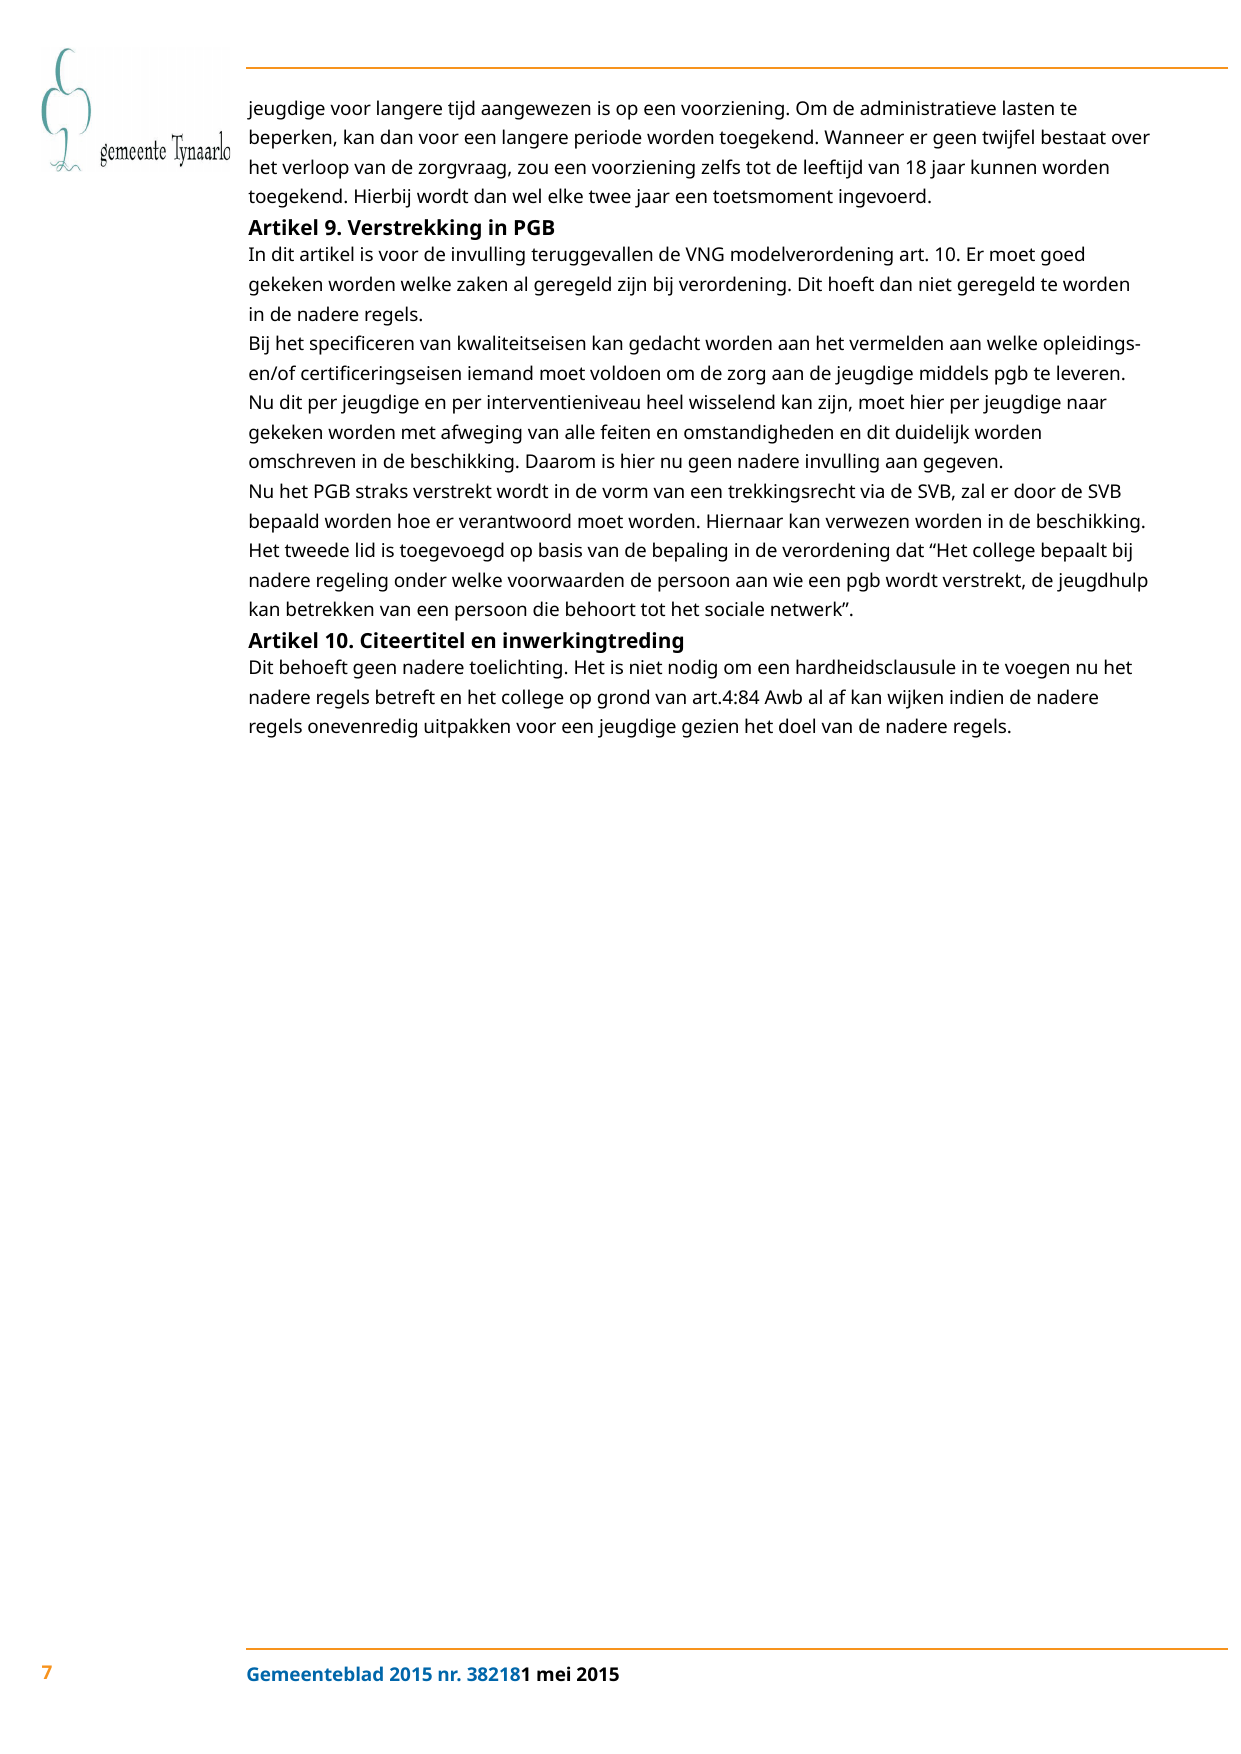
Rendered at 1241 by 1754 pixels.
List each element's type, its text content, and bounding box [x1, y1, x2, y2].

text Dit behoeft geen nadere toelichting. Het is niet nodig om een hardheidsclausule in te voegen nu het nadere regels betreft en het college op grond van art.4:84 Awb al af kan wijken indien de nadere regels onevenredig uitpakken voor een jeugdige gezien het doel van de nadere regels. [248, 654, 1152, 739]
text Nu het PGB straks verstrekt wordt in de vorm van een trekkingsrecht via de SVB, zal er door de SVB bepaald worden hoe er verantwoord moet worden. Hiernaar kan verwezen worden in de beschikking. [248, 478, 1152, 533]
text jeugdige voor langere tijd aangewezen is op een voorziening. Om de administratieve lasten te beperken, kan dan voor een langere periode worden toegekend. Wanneer er geen twijfel bestaat over het verloop van de zorgvraag, zou een voorziening zelfs tot de leeftijd van 18 jaar kunnen worden toegekend. Hierbij wordt dan wel elke twee jaar een toetsmoment ingevoerd. [248, 95, 1152, 209]
text In dit artikel is voor de invulling teruggevallen de VNG modelverordening art. 10. Er moet goed gekeken worden welke zaken al geregeld zijn bij verordening. Dit hoeft dan niet geregeld te worden in de nadere regels. [248, 242, 1152, 326]
text Bij het specificeren van kwaliteitseisen kan gedacht worden aan het vermelden aan welke opleidings- en/of certificeringseisen iemand moet voldoen om de zorg aan de jeugdige middels pgb te leveren. Nu dit per jeugdige en per interventieniveau heel wisselend kan zijn, moet hier per jeugdige naar gekeken worden met afweging van alle feiten en omstandigheden en dit duidelijk worden omschreven in de beschikking. Daarom is hier nu geen nadere invulling aan gegeven. [248, 330, 1152, 474]
text Artikel 9. Verstrekking in PGB [248, 213, 1152, 242]
picture [41, 47, 231, 172]
text Artikel 10. Citeertitel en inwerkingtreding [248, 626, 1152, 654]
text Het tweede lid is toegevoegd op basis van de bepaling in de verordening dat “Het college bepaalt bij nadere regeling onder welke voorwaarden de persoon aan wie een pgb wordt verstrekt, de jeugdhulp kan betrekken van een persoon die behoort tot het sociale netwerk”. [248, 537, 1152, 622]
